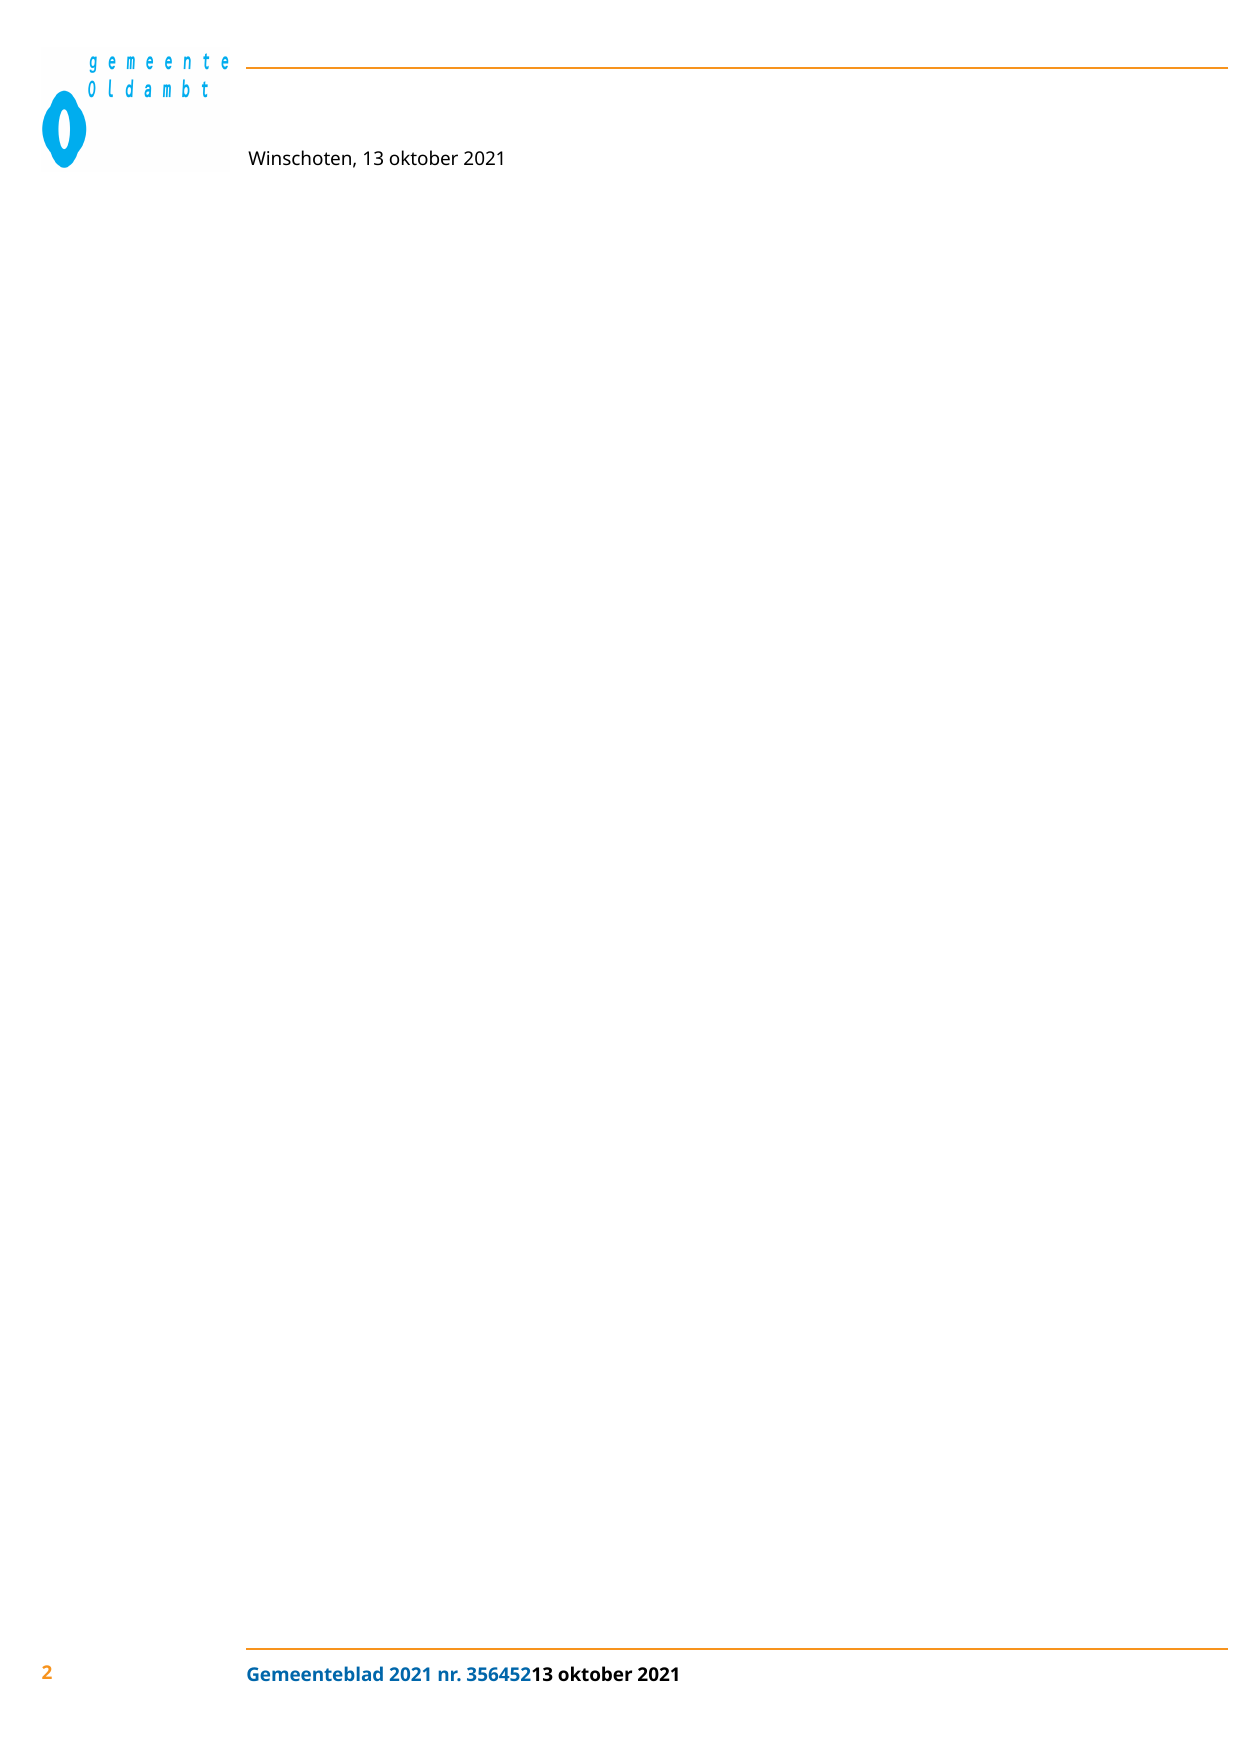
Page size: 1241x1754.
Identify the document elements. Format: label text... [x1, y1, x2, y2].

picture [41, 47, 231, 172]
text Winschoten, 13 oktober 2021 [248, 145, 1152, 171]
